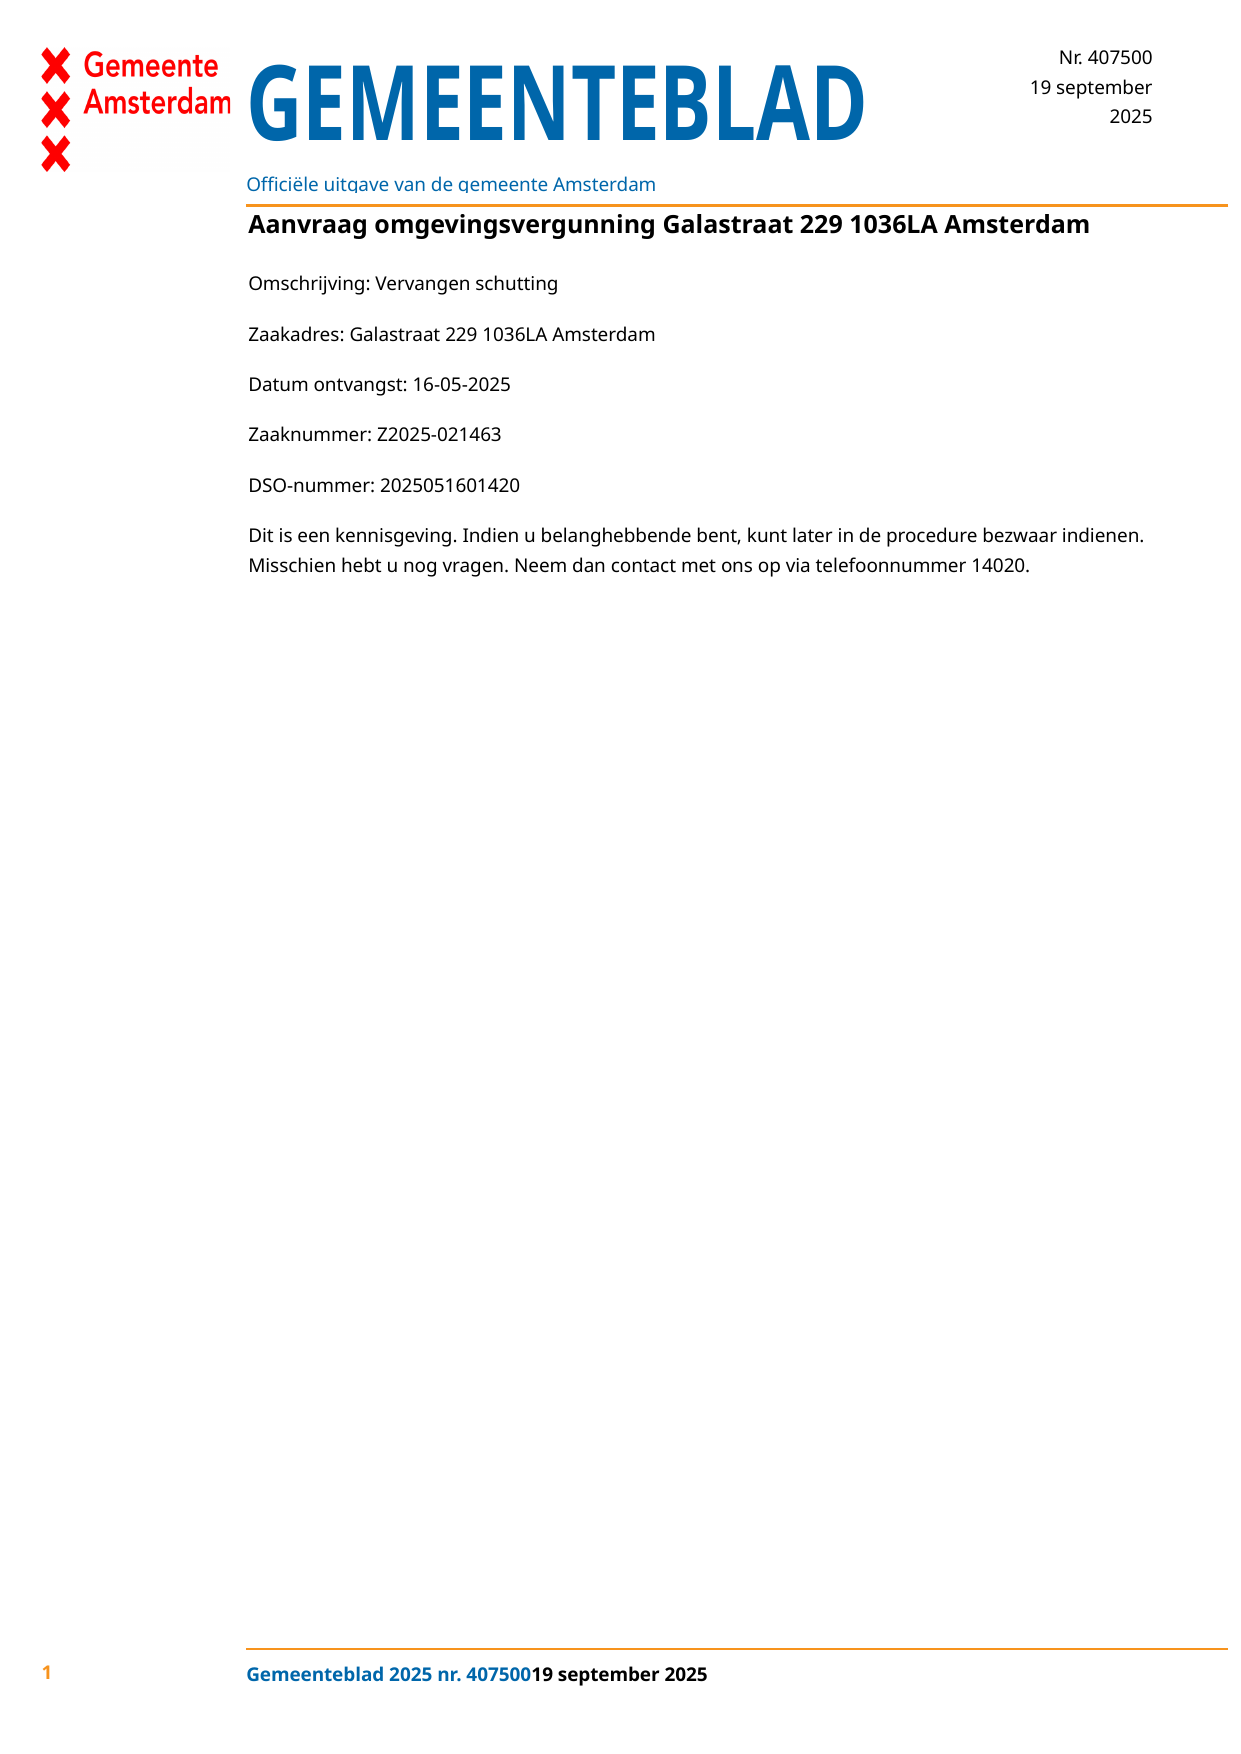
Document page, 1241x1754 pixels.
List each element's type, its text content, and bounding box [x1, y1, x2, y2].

text Aanvraag omgevingsvergunning Galastraat 229 1036LA Amsterdam [248, 207, 1152, 241]
text Zaakadres: Galastraat 229 1036LA Amsterdam [248, 321, 1152, 346]
text Omschrijving: Vervangen schutting [248, 270, 1152, 296]
picture [41, 47, 231, 172]
text Datum ontvangst: 16-05-2025 [248, 371, 1152, 397]
text DSO-nummer: 2025051601420 [248, 472, 1152, 498]
text Dit is een kennisgeving. Indien u belanghebbende bent, kunt later in de procedure bezwaar indienen. Misschien hebt u nog vragen. Neem dan contact met ons op via telefoonnummer 14020. [248, 522, 1152, 578]
text Zaaknummer: Z2025-021463 [248, 422, 1152, 447]
